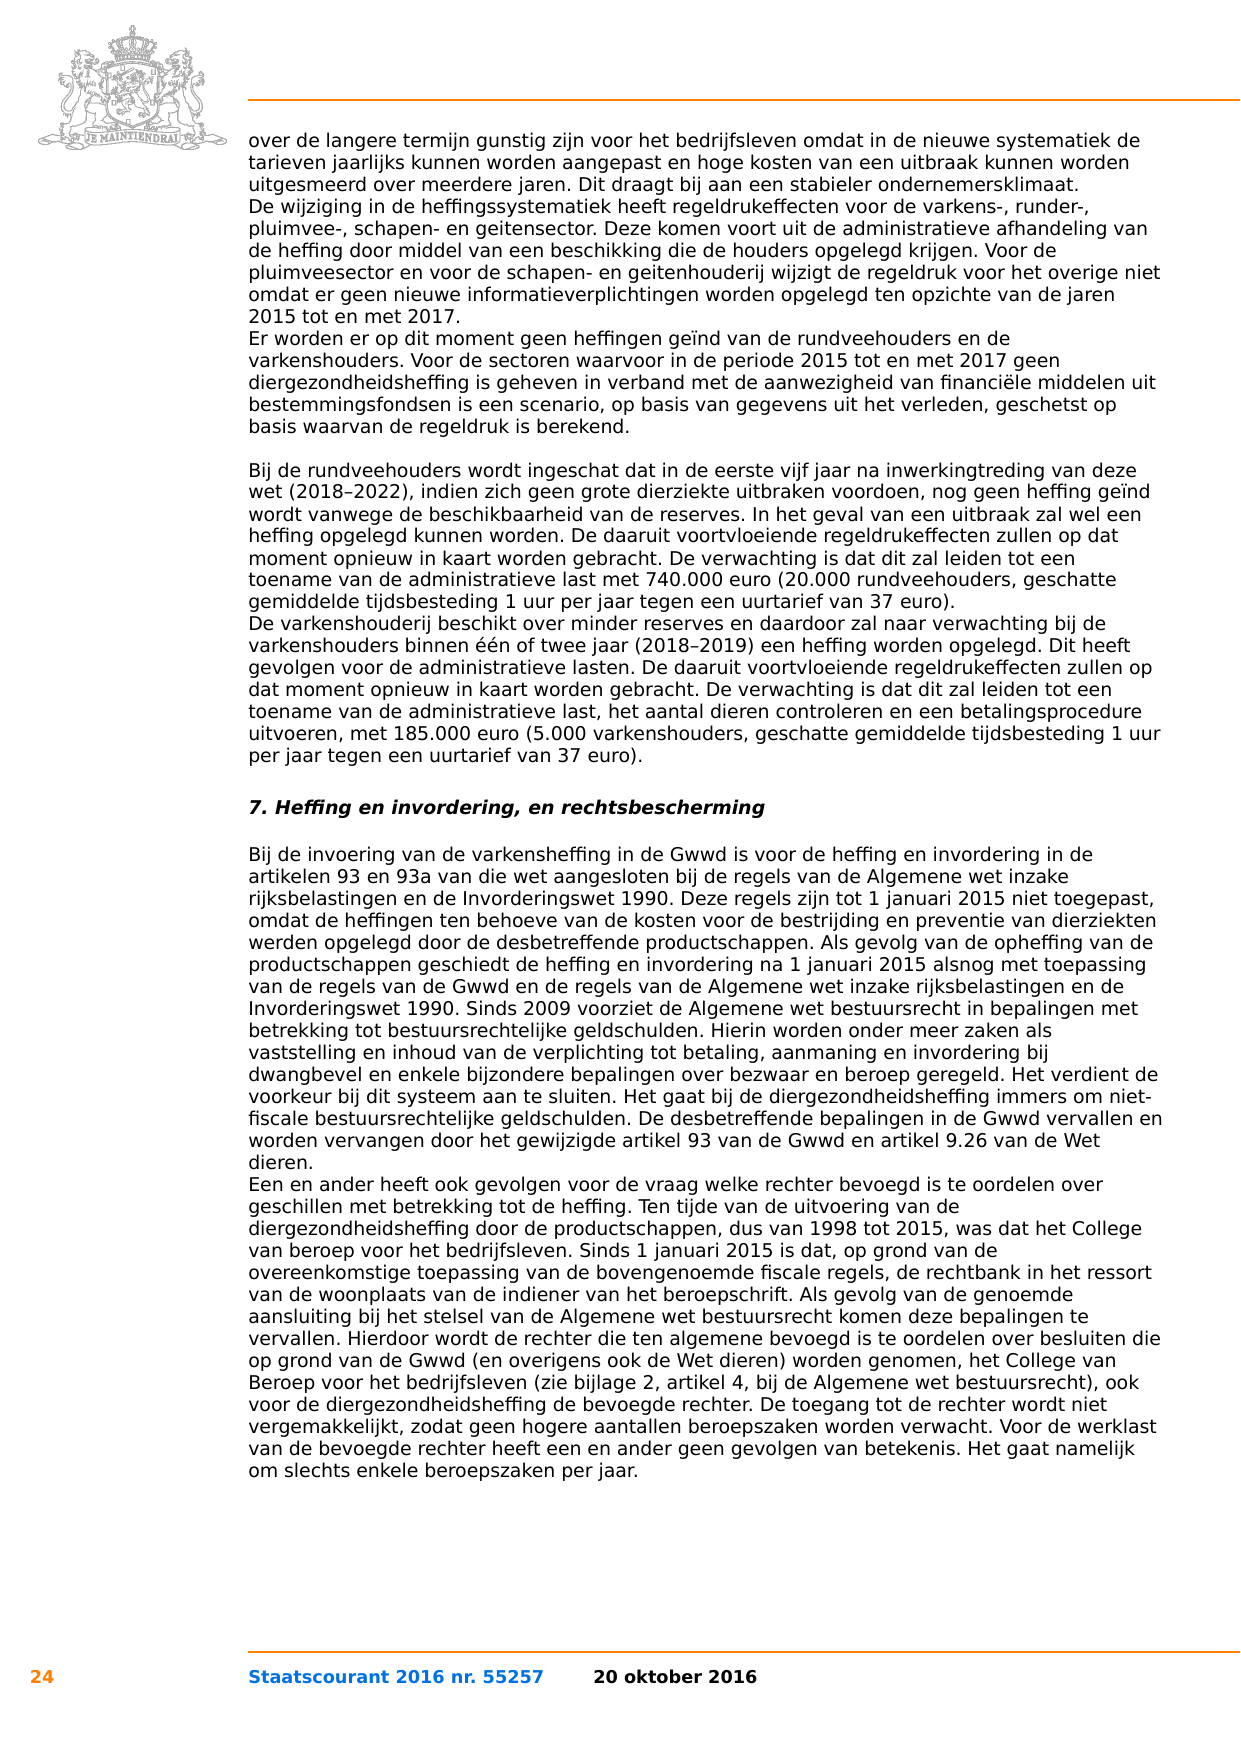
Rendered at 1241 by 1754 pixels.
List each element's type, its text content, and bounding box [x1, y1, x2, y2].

subtitle 7. Heffing en invordering, en rechtsbescherming [248, 797, 1163, 819]
text De wijziging in de heffingssystematiek heeft regeldrukeffecten voor de varkens-, runder-, pluimvee-, schapen- en geitensector. Deze komen voort uit de administratieve afhandeling van de heffing door middel van een beschikking die de houders opgelegd krijgen. Voor de pluimveesector en voor de schapen- en geitenhouderij wijzigt de regeldruk voor het overige niet omdat er geen nieuwe informatieverplichtingen worden opgelegd ten opzichte van de jaren 2015 tot en met 2017. [248, 196, 1163, 328]
text De varkenshouderij beschikt over minder reserves en daardoor zal naar verwachting bij de varkenshouders binnen één of twee jaar (2018–2019) een heffing worden opgelegd. Dit heeft gevolgen voor de administratieve lasten. De daaruit voortvloeiende regeldrukeffecten zullen op dat moment opnieuw in kaart worden gebracht. De verwachting is dat dit zal leiden tot een toename van de administratieve last, het aantal dieren controleren en een betalingsprocedure uitvoeren, met 185.000 euro (5.000 varkenshouders, geschatte gemiddelde tijdsbesteding 1 uur per jaar tegen een uurtarief van 37 euro). [248, 613, 1163, 767]
picture [38, 25, 227, 150]
text Een en ander heeft ook gevolgen voor de vraag welke rechter bevoegd is te oordelen over geschillen met betrekking tot de heffing. Ten tijde van de uitvoering van de diergezondheidsheffing door de productschappen, dus van 1998 tot 2015, was dat het College van beroep voor het bedrijfsleven. Sinds 1 januari 2015 is dat, op grond van de overeenkomstige toepassing van de bovengenoemde fiscale regels, de rechtbank in het ressort van de woonplaats van de indiener van het beroepschrift. Als gevolg van de genoemde aansluiting bij het stelsel van de Algemene wet bestuursrecht komen deze bepalingen te vervallen. Hierdoor wordt de rechter die ten algemene bevoegd is te oordelen over besluiten die op grond van de Gwwd (en overigens ook de Wet dieren) worden genomen, het College van Beroep voor het bedrijfsleven (zie bijlage 2, artikel 4, bij de Algemene wet bestuursrecht), ook voor de diergezondheidsheffing de bevoegde rechter. De toegang tot de rechter wordt niet vergemakkelijkt, zodat geen hogere aantallen beroepszaken worden verwacht. Voor de werklast van de bevoegde rechter heeft een en ander geen gevolgen van betekenis. Het gaat namelijk om slechts enkele beroepszaken per jaar. [248, 1174, 1163, 1482]
text Er worden er op dit moment geen heffingen geïnd van de rundveehouders en de varkenshouders. Voor de sectoren waarvoor in de periode 2015 tot en met 2017 geen diergezondheidsheffing is geheven in verband met de aanwezigheid van financiële middelen uit bestemmingsfondsen is een scenario, op basis van gegevens uit het verleden, geschetst op basis waarvan de regeldruk is berekend. [248, 328, 1163, 438]
text Bij de rundveehouders wordt ingeschat dat in de eerste vijf jaar na inwerkingtreding van deze wet (2018–2022), indien zich geen grote dierziekte uitbraken voordoen, nog geen heffing geïnd wordt vanwege de beschikbaarheid van de reserves. In het geval van een uitbraak zal wel een heffing opgelegd kunnen worden. De daaruit voortvloeiende regeldrukeffecten zullen op dat moment opnieuw in kaart worden gebracht. De verwachting is dat dit zal leiden tot een toename van de administratieve last met 740.000 euro (20.000 rundveehouders, geschatte gemiddelde tijdsbesteding 1 uur per jaar tegen een uurtarief van 37 euro). [248, 459, 1163, 613]
text over de langere termijn gunstig zijn voor het bedrijfsleven omdat in de nieuwe systematiek de tarieven jaarlijks kunnen worden aangepast en hoge kosten van een uitbraak kunnen worden uitgesmeerd over meerdere jaren. Dit draagt bij aan een stabieler ondernemersklimaat. [248, 130, 1163, 196]
text Bij de invoering van de varkensheffing in de Gwwd is voor de heffing en invordering in de artikelen 93 en 93a van die wet aangesloten bij de regels van de Algemene wet inzake rijksbelastingen en de Invorderingswet 1990. Deze regels zijn tot 1 januari 2015 niet toegepast, omdat de heffingen ten behoeve van de kosten voor de bestrijding en preventie van dierziekten werden opgelegd door de desbetreffende productschappen. Als gevolg van de opheffing van de productschappen geschiedt de heffing en invordering na 1 januari 2015 alsnog met toepassing van de regels van de Gwwd en de regels van de Algemene wet inzake rijksbelastingen en de Invorderingswet 1990. Sinds 2009 voorziet de Algemene wet bestuursrecht in bepalingen met betrekking tot bestuursrechtelijke geldschulden. Hierin worden onder meer zaken als vaststelling en inhoud van de verplichting tot betaling, aanmaning en invordering bij dwangbevel en enkele bijzondere bepalingen over bezwaar en beroep geregeld. Het verdient de voorkeur bij dit systeem aan te sluiten. Het gaat bij de diergezondheidsheffing immers om niet-fiscale bestuursrechtelijke geldschulden. De desbetreffende bepalingen in de Gwwd vervallen en worden vervangen door het gewijzigde artikel 93 van de Gwwd en artikel 9.26 van de Wet dieren. [248, 844, 1163, 1174]
